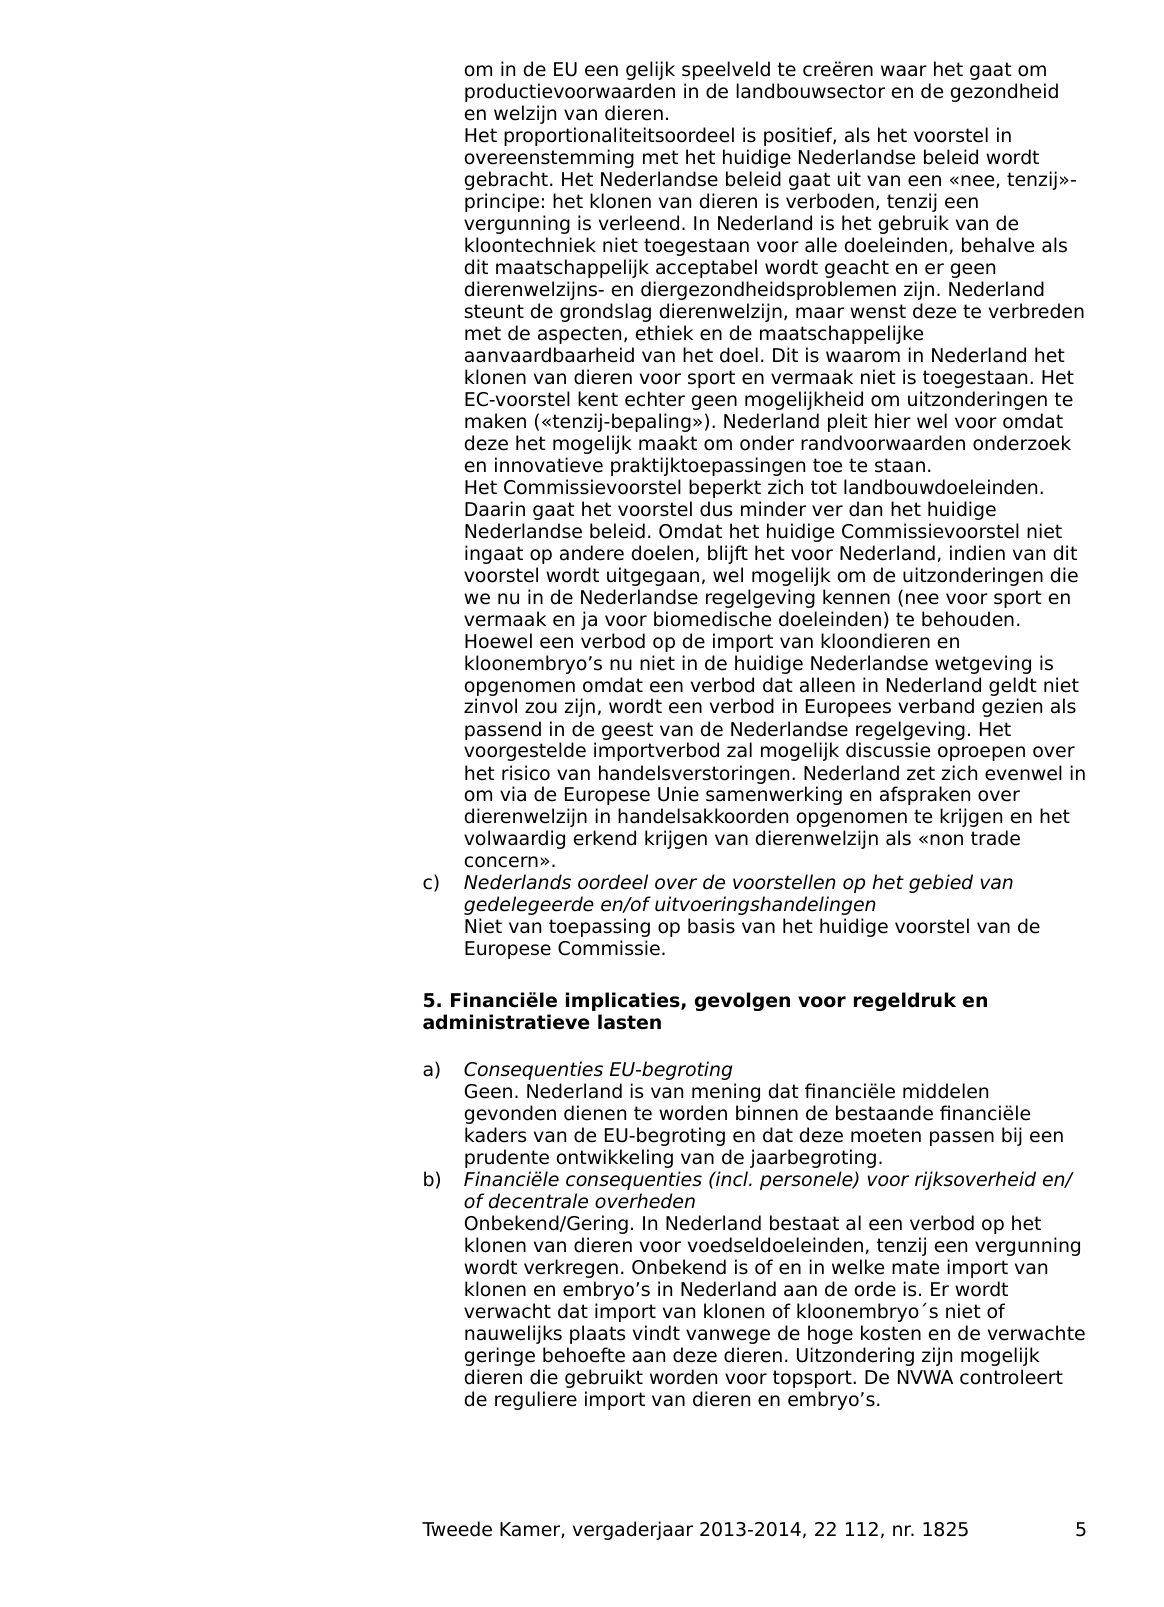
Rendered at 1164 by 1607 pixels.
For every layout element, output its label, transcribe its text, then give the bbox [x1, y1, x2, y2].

text Niet van toepassing op basis van het huidige voorstel van de Europese Commissie. [464, 916, 1087, 960]
text b) Financiële consequenties (incl. personele) voor rijksoverheid en/ of decentrale overheden [422, 1169, 1087, 1213]
text om in de EU een gelijk speelveld te creëren waar het gaat om productievoorwaarden in de landbouwsector en de gezondheid en welzijn van dieren. [464, 59, 1087, 125]
text Het proportionaliteitsoordeel is positief, als het voorstel in overeenstemming met het huidige Nederlandse beleid wordt gebracht. Het Nederlandse beleid gaat uit van een «nee, tenzij»-principe: het klonen van dieren is verboden, tenzij een vergunning is verleend. In Nederland is het gebruik van de kloontechniek niet toegestaan voor alle doeleinden, behalve als dit maatschappelijk acceptabel wordt geacht en er geen dierenwelzijns- en diergezondheidsproblemen zijn. Nederland steunt de grondslag dierenwelzijn, maar wenst deze te verbreden met de aspecten, ethiek en de maatschappelijke aanvaardbaarheid van het doel. Dit is waarom in Nederland het klonen van dieren voor sport en vermaak niet is toegestaan. Het EC-voorstel kent echter geen mogelijkheid om uitzonderingen te maken («tenzij-bepaling»). Nederland pleit hier wel voor omdat deze het mogelijk maakt om onder randvoorwaarden onderzoek en innovatieve praktijktoepassingen toe te staan. [464, 125, 1087, 477]
subtitle 5. Financiële implicaties, gevolgen voor regeldruk en administratieve lasten [422, 990, 1087, 1034]
text Het Commissievoorstel beperkt zich tot landbouwdoeleinden. Daarin gaat het voorstel dus minder ver dan het huidige Nederlandse beleid. Omdat het huidige Commissievoorstel niet ingaat op andere doelen, blijft het voor Nederland, indien van dit voorstel wordt uitgegaan, wel mogelijk om de uitzonderingen die we nu in de Nederlandse regelgeving kennen (nee voor sport en vermaak en ja voor biomedische doeleinden) te behouden. [464, 477, 1087, 631]
text Hoewel een verbod op de import van kloondieren en kloonembryo’s nu niet in de huidige Nederlandse wetgeving is opgenomen omdat een verbod dat alleen in Nederland geldt niet zinvol zou zijn, wordt een verbod in Europees verband gezien als passend in de geest van de Nederlandse regelgeving. Het voorgestelde importverbod zal mogelijk discussie oproepen over het risico van handelsverstoringen. Nederland zet zich evenwel in om via de Europese Unie samenwerking en afspraken over dierenwelzijn in handelsakkoorden opgenomen te krijgen en het volwaardig erkend krijgen van dierenwelzijn als «non trade concern». [464, 631, 1087, 872]
text Onbekend/Gering. In Nederland bestaat al een verbod op het klonen van dieren voor voedseldoeleinden, tenzij een vergunning wordt verkregen. Onbekend is of en in welke mate import van klonen en embryo’s in Nederland aan de orde is. Er wordt verwacht dat import van klonen of kloonembryo´s niet of nauwelijks plaats vindt vanwege de hoge kosten en de verwachte geringe behoefte aan deze dieren. Uitzondering zijn mogelijk dieren die gebruikt worden voor topsport. De NVWA controleert de reguliere import van dieren en embryo’s. [464, 1213, 1087, 1411]
text Geen. Nederland is van mening dat financiële middelen gevonden dienen te worden binnen de bestaande financiële kaders van de EU-begroting en dat deze moeten passen bij een prudente ontwikkeling van de jaarbegroting. [464, 1081, 1087, 1169]
text c) Nederlands oordeel over de voorstellen op het gebied van gedelegeerde en/of uitvoeringshandelingen [422, 872, 1087, 916]
text a) Consequenties EU-begroting [422, 1059, 1087, 1081]
